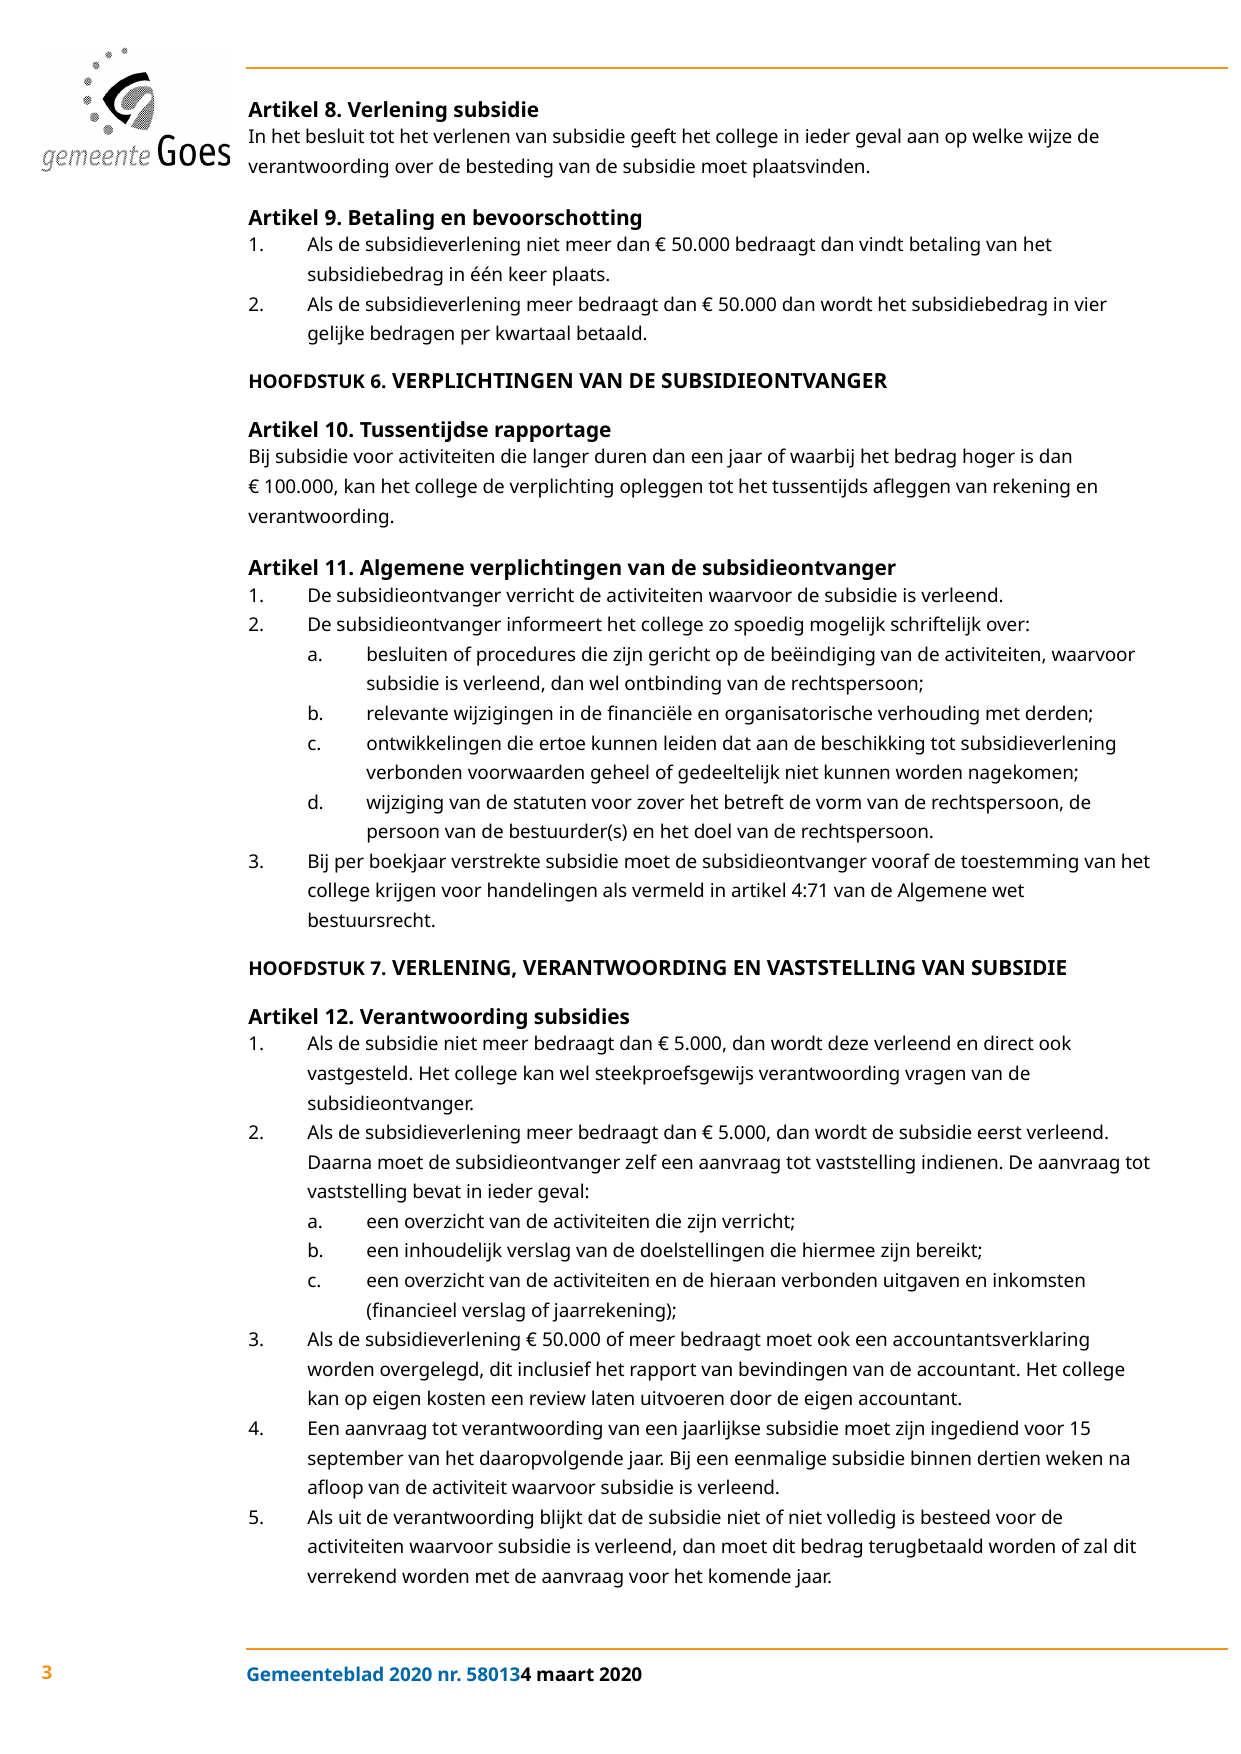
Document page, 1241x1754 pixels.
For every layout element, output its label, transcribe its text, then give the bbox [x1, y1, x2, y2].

list een inhoudelijk verslag van de doelstellingen die hiermee zijn bereikt; [307, 1238, 1152, 1263]
list De subsidieontvanger verricht de activiteiten waarvoor de subsidie is verleend. [248, 582, 1152, 607]
list Als de subsidie niet meer bedraagt dan € 5.000, dan wordt deze verleend en direct ook vastgesteld. Het college kan wel steekproefsgewijs verantwoording vragen van de subsidieontvanger. [248, 1031, 1152, 1115]
list wijziging van de statuten voor zover het betreft de vorm van de rechtspersoon, de persoon van de bestuurder(s) en het doel van de rechtspersoon. [307, 789, 1152, 844]
list Een aanvraag tot verantwoording van een jaarlijkse subsidie moet zijn ingediend voor 15 september van het daaropvolgende jaar. Bij een eenmalige subsidie binnen dertien weken na afloop van de activiteit waarvoor subsidie is verleend. [248, 1415, 1152, 1500]
list Bij per boekjaar verstrekte subsidie moet de subsidieontvanger vooraf de toestemming van het college krijgen voor handelingen als vermeld in artikel 4:71 van de Algemene wet bestuursrecht. [248, 848, 1152, 933]
text HOOFDSTUK 6. VERPLICHTINGEN VAN DE SUBSIDIEONTVANGER [248, 366, 1152, 394]
text In het besluit tot het verlenen van subsidie geeft het college in ieder geval aan op welke wijze de verantwoording over de besteding van de subsidie moet plaatsvinden. [248, 123, 1152, 178]
list Als de subsidieverlening niet meer dan € 50.000 bedraagt dan vindt betaling van het subsidiebedrag in één keer plaats. [248, 232, 1152, 287]
text Artikel 11. Algemene verplichtingen van de subsidieontvanger [248, 553, 1152, 582]
list besluiten of procedures die zijn gericht op de beëindiging van de activiteiten, waarvoor subsidie is verleend, dan wel ontbinding van de rechtspersoon; [307, 641, 1152, 696]
text Artikel 12. Verantwoording subsidies [248, 1002, 1152, 1031]
list De subsidieontvanger informeert het college zo spoedig mogelijk schriftelijk over: [248, 611, 1152, 637]
text Artikel 10. Tussentijdse rapportage [248, 415, 1152, 444]
list ontwikkelingen die ertoe kunnen leiden dat aan de beschikking tot subsidieverlening verbonden voorwaarden geheel of gedeeltelijk niet kunnen worden nagekomen; [307, 730, 1152, 785]
list relevante wijzigingen in de financiële en organisatorische verhouding met derden; [307, 700, 1152, 726]
list Als de subsidieverlening € 50.000 of meer bedraagt moet ook een accountantsverklaring worden overgelegd, dit inclusief het rapport van bevindingen van de accountant. Het college kan op eigen kosten een review laten uitvoeren door de eigen accountant. [248, 1326, 1152, 1411]
text Bij subsidie voor activiteiten die langer duren dan een jaar of waarbij het bedrag hoger is dan € 100.000, kan het college de verplichting opleggen tot het tussentijds afleggen van rekening en verantwoording. [248, 444, 1152, 529]
picture [41, 47, 231, 172]
text HOOFDSTUK 7. VERLENING, VERANTWOORDING EN VASTSTELLING VAN SUBSIDIE [248, 953, 1152, 981]
list Als de subsidieverlening meer bedraagt dan € 5.000, dan wordt de subsidie eerst verleend. Daarna moet de subsidieontvanger zelf een aanvraag tot vaststelling indienen. De aanvraag tot vaststelling bevat in ieder geval: [248, 1119, 1152, 1204]
text Artikel 8. Verlening subsidie [248, 95, 1152, 123]
text Artikel 9. Betaling en bevoorschotting [248, 203, 1152, 232]
list een overzicht van de activiteiten en de hieraan verbonden uitgaven en inkomsten (financieel verslag of jaarrekening); [307, 1267, 1152, 1322]
list Als de subsidieverlening meer bedraagt dan € 50.000 dan wordt het subsidiebedrag in vier gelijke bedragen per kwartaal betaald. [248, 291, 1152, 346]
list een overzicht van de activiteiten die zijn verricht; [307, 1208, 1152, 1234]
list Als uit de verantwoording blijkt dat de subsidie niet of niet volledig is besteed voor de activiteiten waarvoor subsidie is verleend, dan moet dit bedrag terugbetaald worden of zal dit verrekend worden met de aanvraag voor het komende jaar. [248, 1504, 1152, 1589]
